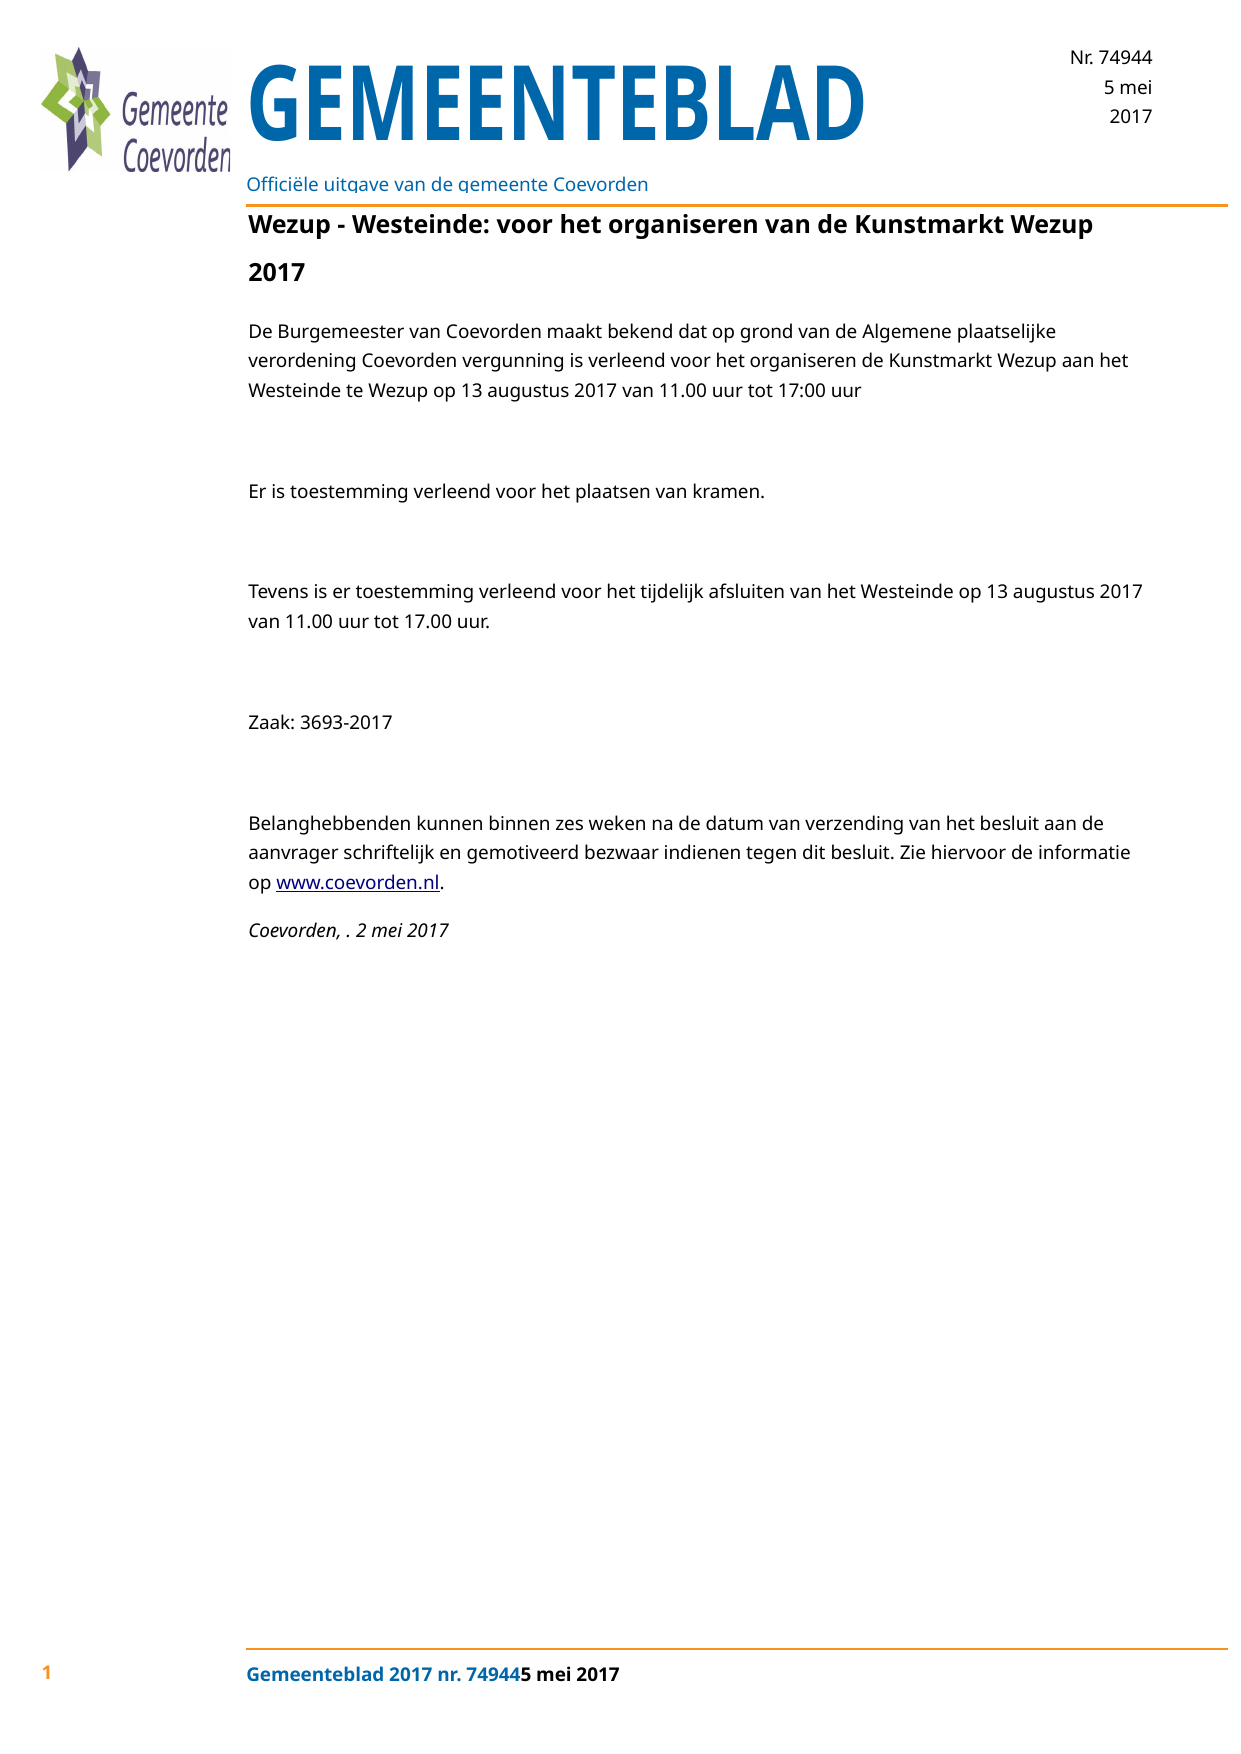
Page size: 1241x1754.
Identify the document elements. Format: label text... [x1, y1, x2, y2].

text Zaak: 3693-2017 [248, 709, 1152, 735]
picture [41, 47, 231, 172]
text De Burgemeester van Coevorden maakt bekend dat op grond van de Algemene plaatselijke verordening Coevorden vergunning is verleend voor het organiseren de Kunstmarkt Wezup aan het Westeinde te Wezup op 13 augustus 2017 van 11.00 uur tot 17:00 uur [248, 318, 1152, 403]
text Coevorden, . 2 mei 2017 [248, 917, 1152, 943]
text Er is toestemming verleend voor het plaatsen van kramen. [248, 478, 1152, 504]
text Wezup - Westeinde: voor het organiseren van de Kunstmarkt Wezup 2017 [248, 207, 1152, 288]
text Belanghebbenden kunnen binnen zes weken na de datum van verzending van het besluit aan de aanvrager schriftelijk en gemotiveerd bezwaar indienen tegen dit besluit. Zie hiervoor de informatie op www.coevorden.nl. [248, 810, 1152, 895]
text Tevens is er toestemming verleend voor het tijdelijk afsluiten van het Westeinde op 13 augustus 2017 van 11.00 uur tot 17.00 uur. [248, 579, 1152, 634]
